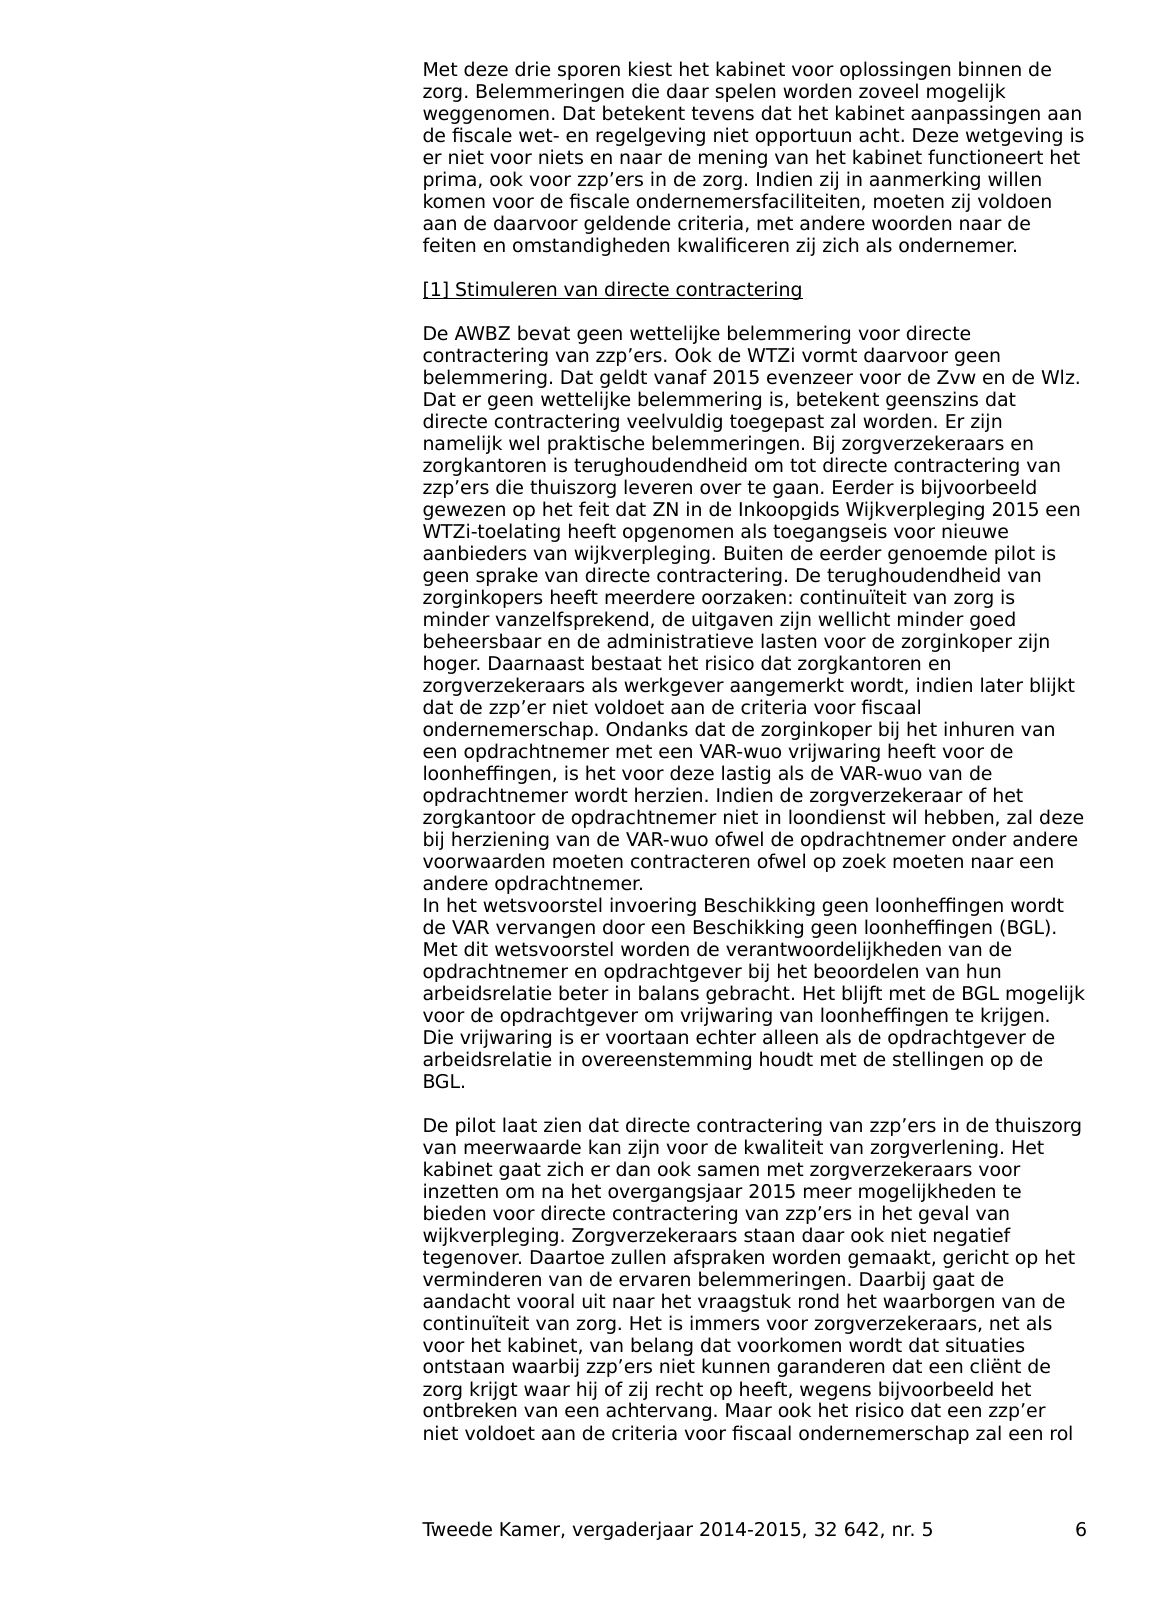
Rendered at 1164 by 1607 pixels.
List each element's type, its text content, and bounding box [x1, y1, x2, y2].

text De AWBZ bevat geen wettelijke belemmering voor directe contractering van zzp’ers. Ook de WTZi vormt daarvoor geen belemmering. Dat geldt vanaf 2015 evenzeer voor de Zvw en de Wlz. Dat er geen wettelijke belemmering is, betekent geenszins dat directe contractering veelvuldig toegepast zal worden. Er zijn namelijk wel praktische belemmeringen. Bij zorgverzekeraars en zorgkantoren is terughoudendheid om tot directe contractering van zzp’ers die thuiszorg leveren over te gaan. Eerder is bijvoorbeeld gewezen op het feit dat ZN in de Inkoopgids Wijkverpleging 2015 een WTZi-toelating heeft opgenomen als toegangseis voor nieuwe aanbieders van wijkverpleging. Buiten de eerder genoemde pilot is geen sprake van directe contractering. De terughoudendheid van zorginkopers heeft meerdere oorzaken: continuïteit van zorg is minder vanzelfsprekend, de uitgaven zijn wellicht minder goed beheersbaar en de administratieve lasten voor de zorginkoper zijn hoger. Daarnaast bestaat het risico dat zorgkantoren en zorgverzekeraars als werkgever aangemerkt wordt, indien later blijkt dat de zzp’er niet voldoet aan de criteria voor fiscaal ondernemerschap. Ondanks dat de zorginkoper bij het inhuren van een opdrachtnemer met een VAR-wuo vrijwaring heeft voor de loonheffingen, is het voor deze lastig als de VAR-wuo van de opdrachtnemer wordt herzien. Indien de zorgverzekeraar of het zorgkantoor de opdrachtnemer niet in loondienst wil hebben, zal deze bij herziening van de VAR-wuo ofwel de opdrachtnemer onder andere voorwaarden moeten contracteren ofwel op zoek moeten naar een andere opdrachtnemer. [422, 323, 1087, 895]
text De pilot laat zien dat directe contractering van zzp’ers in de thuiszorg van meerwaarde kan zijn voor de kwaliteit van zorgverlening. Het kabinet gaat zich er dan ook samen met zorgverzekeraars voor inzetten om na het overgangsjaar 2015 meer mogelijkheden te bieden voor directe contractering van zzp’ers in het geval van wijkverpleging. Zorgverzekeraars staan daar ook niet negatief tegenover. Daartoe zullen afspraken worden gemaakt, gericht op het verminderen van de ervaren belemmeringen. Daarbij gaat de aandacht vooral uit naar het vraagstuk rond het waarborgen van de continuïteit van zorg. Het is immers voor zorgverzekeraars, net als voor het kabinet, van belang dat voorkomen wordt dat situaties ontstaan waarbij zzp’ers niet kunnen garanderen dat een cliënt de zorg krijgt waar hij of zij recht op heeft, wegens bijvoorbeeld het ontbreken van een achtervang. Maar ook het risico dat een zzp’er niet voldoet aan de criteria voor fiscaal ondernemerschap zal een rol [422, 1115, 1087, 1444]
text In het wetsvoorstel invoering Beschikking geen loonheffingen wordt de VAR vervangen door een Beschikking geen loonheffingen (BGL). Met dit wetsvoorstel worden de verantwoordelijkheden van de opdrachtnemer en opdrachtgever bij het beoordelen van hun arbeidsrelatie beter in balans gebracht. Het blijft met de BGL mogelijk voor de opdrachtgever om vrijwaring van loonheffingen te krijgen. Die vrijwaring is er voortaan echter alleen als de opdrachtgever de arbeidsrelatie in overeenstemming houdt met de stellingen op de BGL. [422, 895, 1087, 1092]
subtitle [1] Stimuleren van directe contractering [422, 279, 1087, 301]
text Met deze drie sporen kiest het kabinet voor oplossingen binnen de zorg. Belemmeringen die daar spelen worden zoveel mogelijk weggenomen. Dat betekent tevens dat het kabinet aanpassingen aan de fiscale wet- en regelgeving niet opportuun acht. Deze wetgeving is er niet voor niets en naar de mening van het kabinet functioneert het prima, ook voor zzp’ers in de zorg. Indien zij in aanmerking willen komen voor de fiscale ondernemersfaciliteiten, moeten zij voldoen aan de daarvoor geldende criteria, met andere woorden naar de feiten en omstandigheden kwalificeren zij zich als ondernemer. [422, 59, 1087, 257]
